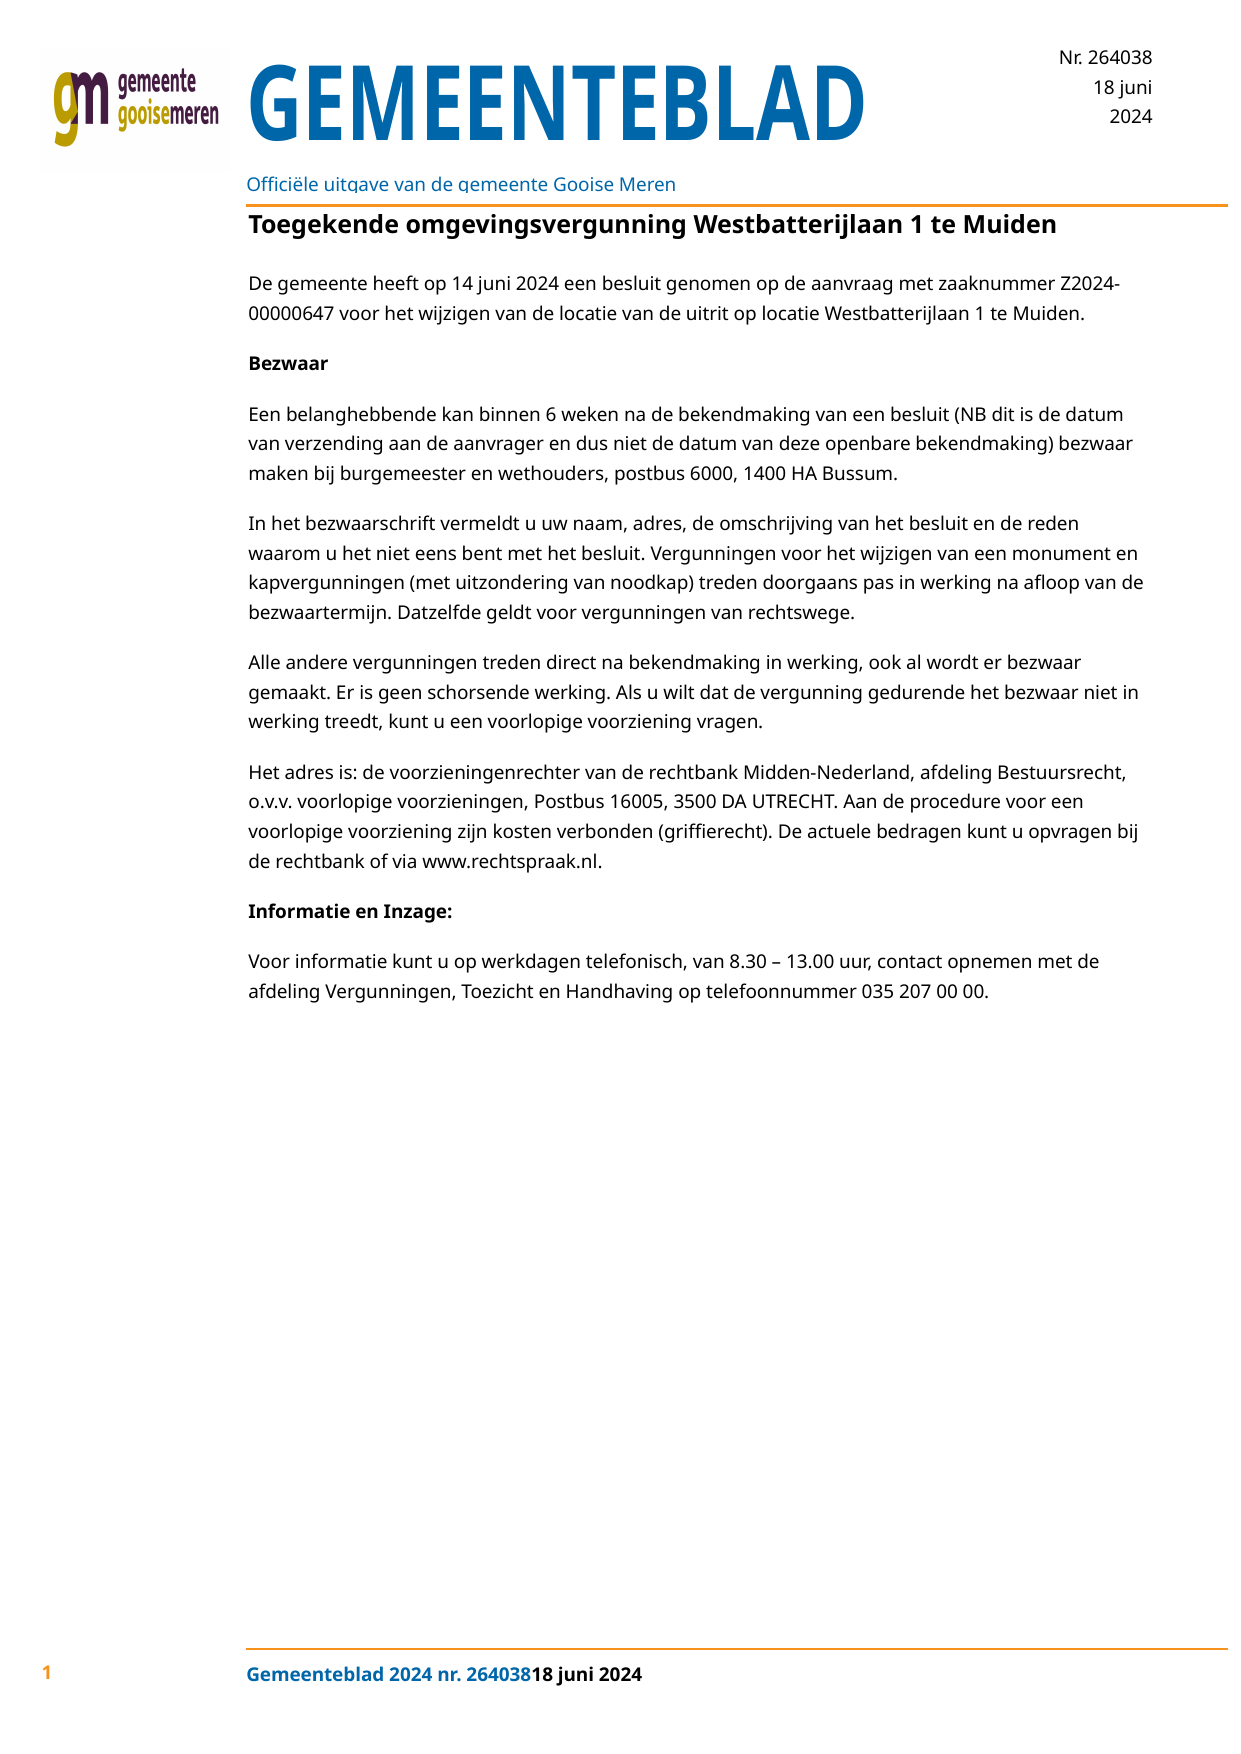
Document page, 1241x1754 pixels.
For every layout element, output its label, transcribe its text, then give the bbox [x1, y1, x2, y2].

picture [41, 47, 231, 172]
text Informatie en Inzage: [248, 898, 1152, 924]
text De gemeente heeft op 14 juni 2024 een besluit genomen op de aanvraag met zaaknummer Z2024-00000647 voor het wijzigen van de locatie van de uitrit op locatie Westbatterijlaan 1 te Muiden. [248, 270, 1152, 326]
text In het bezwaarschrift vermeldt u uw naam, adres, de omschrijving van het besluit en de reden waarom u het niet eens bent met het besluit. Vergunningen voor het wijzigen van een monument en kapvergunningen (met uitzondering van noodkap) treden doorgaans pas in werking na afloop van de bezwaartermijn. Datzelfde geldt voor vergunningen van rechtswege. [248, 510, 1152, 625]
text Bezwaar [248, 350, 1152, 376]
text Voor informatie kunt u op werkdagen telefonisch, van 8.30 – 13.00 uur, contact opnemen met de afdeling Vergunningen, Toezicht en Handhaving op telefoonnummer 035 207 00 00. [248, 949, 1152, 1004]
text Een belanghebbende kan binnen 6 weken na de bekendmaking van een besluit (NB dit is de datum van verzending aan de aanvrager en dus niet de datum van deze openbare bekendmaking) bezwaar maken bij burgemeester en wethouders, postbus 6000, 1400 HA Bussum. [248, 401, 1152, 486]
text Alle andere vergunningen treden direct na bekendmaking in werking, ook al wordt er bezwaar gemaakt. Er is geen schorsende werking. Als u wilt dat de vergunning gedurende het bezwaar niet in werking treedt, kunt u een voorlopige voorziening vragen. [248, 649, 1152, 734]
text Het adres is: de voorzieningenrechter van de rechtbank Midden-Nederland, afdeling Bestuursrecht, o.v.v. voorlopige voorzieningen, Postbus 16005, 3500 DA UTRECHT. Aan de procedure voor een voorlopige voorziening zijn kosten verbonden (griffierecht). De actuele bedragen kunt u opvragen bij de rechtbank of via www.rechtspraak.nl. [248, 759, 1152, 873]
text Toegekende omgevingsvergunning Westbatterijlaan 1 te Muiden [248, 207, 1152, 241]
